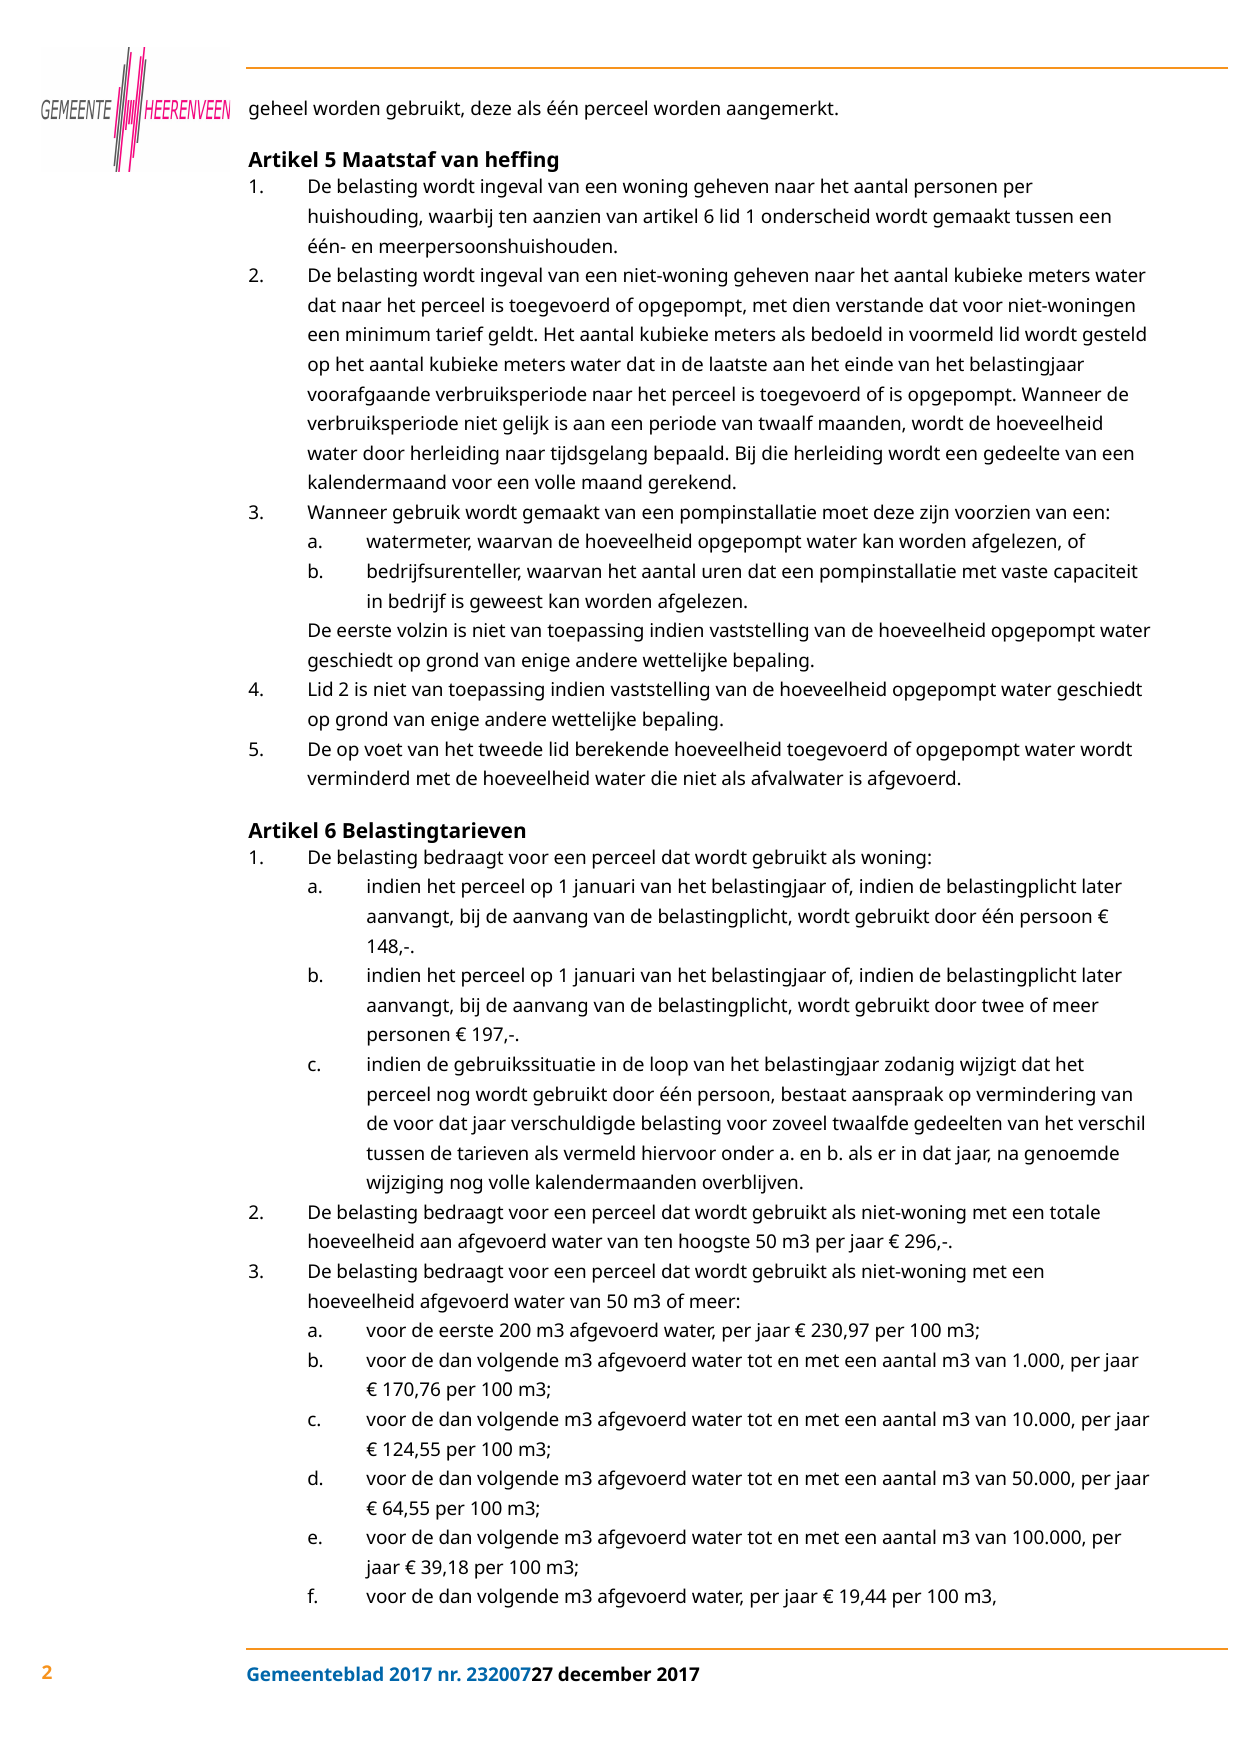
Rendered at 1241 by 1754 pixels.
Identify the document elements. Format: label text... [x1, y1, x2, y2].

picture [41, 47, 231, 172]
list voor de dan volgende m3 afgevoerd water, per jaar € 19,44 per 100 m3, [307, 1584, 1152, 1609]
list bedrijfsurenteller, waarvan het aantal uren dat een pompinstallatie met vaste capaciteit in bedrijf is geweest kan worden afgelezen. [307, 558, 1152, 613]
list indien het perceel op 1 januari van het belastingjaar of, indien de belastingplicht later aanvangt, bij de aanvang van de belastingplicht, wordt gebruikt door één persoon € 148,-. [307, 874, 1152, 959]
list voor de dan volgende m3 afgevoerd water tot en met een aantal m3 van 10.000, per jaar € 124,55 per 100 m3; [307, 1406, 1152, 1462]
list De eerste volzin is niet van toepassing indien vaststelling van de hoeveelheid opgepompt water geschiedt op grond van enige andere wettelijke bepaling. [248, 617, 1152, 673]
list De op voet van het tweede lid berekende hoeveelheid toegevoerd of opgepompt water wordt verminderd met de hoeveelheid water die niet als afvalwater is afgevoerd. [248, 736, 1152, 791]
text geheel worden gebruikt, deze als één perceel worden aangemerkt. [248, 95, 1152, 121]
list De belasting bedraagt voor een perceel dat wordt gebruikt als niet-woning met een totale hoeveelheid aan afgevoerd water van ten hoogste 50 m3 per jaar € 296,-. [248, 1199, 1152, 1254]
list Lid 2 is niet van toepassing indien vaststelling van de hoeveelheid opgepompt water geschiedt op grond van enige andere wettelijke bepaling. [248, 677, 1152, 732]
list De belasting bedraagt voor een perceel dat wordt gebruikt als niet-woning met een hoeveelheid afgevoerd water van 50 m3 of meer: [248, 1258, 1152, 1314]
list De belasting wordt ingeval van een woning geheven naar het aantal personen per huishouding, waarbij ten aanzien van artikel 6 lid 1 onderscheid wordt gemaakt tussen een één- en meerpersoonshuishouden. [248, 174, 1152, 258]
list Wanneer gebruik wordt gemaakt van een pompinstallatie moet deze zijn voorzien van een: [248, 499, 1152, 525]
list voor de dan volgende m3 afgevoerd water tot en met een aantal m3 van 50.000, per jaar € 64,55 per 100 m3; [307, 1465, 1152, 1521]
list watermeter, waarvan de hoeveelheid opgepompt water kan worden afgelezen, of [307, 529, 1152, 554]
list voor de dan volgende m3 afgevoerd water tot en met een aantal m3 van 1.000, per jaar € 170,76 per 100 m3; [307, 1347, 1152, 1402]
list voor de eerste 200 m3 afgevoerd water, per jaar € 230,97 per 100 m3; [307, 1317, 1152, 1343]
list De belasting wordt ingeval van een niet-woning geheven naar het aantal kubieke meters water dat naar het perceel is toegevoerd of opgepompt, met dien verstande dat voor niet-woningen een minimum tarief geldt. Het aantal kubieke meters als bedoeld in voormeld lid wordt gesteld op het aantal kubieke meters water dat in de laatste aan het einde van het belastingjaar voorafgaande verbruiksperiode naar het perceel is toegevoerd of is opgepompt. Wanneer de verbruiksperiode niet gelijk is aan een periode van twaalf maanden, wordt de hoeveelheid water door herleiding naar tijdsgelang bepaald. Bij die herleiding wordt een gedeelte van een kalendermaand voor een volle maand gerekend. [248, 262, 1152, 495]
text Artikel 6 Belastingtarieven [248, 816, 1152, 844]
list De belasting bedraagt voor een perceel dat wordt gebruikt als woning: [248, 844, 1152, 870]
text Artikel 5 Maatstaf van heffing [248, 145, 1152, 174]
list indien het perceel op 1 januari van het belastingjaar of, indien de belastingplicht later aanvangt, bij de aanvang van de belastingplicht, wordt gebruikt door twee of meer personen € 197,-. [307, 962, 1152, 1047]
list indien de gebruikssituatie in de loop van het belastingjaar zodanig wijzigt dat het perceel nog wordt gebruikt door één persoon, bestaat aanspraak op vermindering van de voor dat jaar verschuldigde belasting voor zoveel twaalfde gedeelten van het verschil tussen de tarieven als vermeld hiervoor onder a. en b. als er in dat jaar, na genoemde wijziging nog volle kalendermaanden overblijven. [307, 1051, 1152, 1195]
list voor de dan volgende m3 afgevoerd water tot en met een aantal m3 van 100.000, per jaar € 39,18 per 100 m3; [307, 1524, 1152, 1580]
